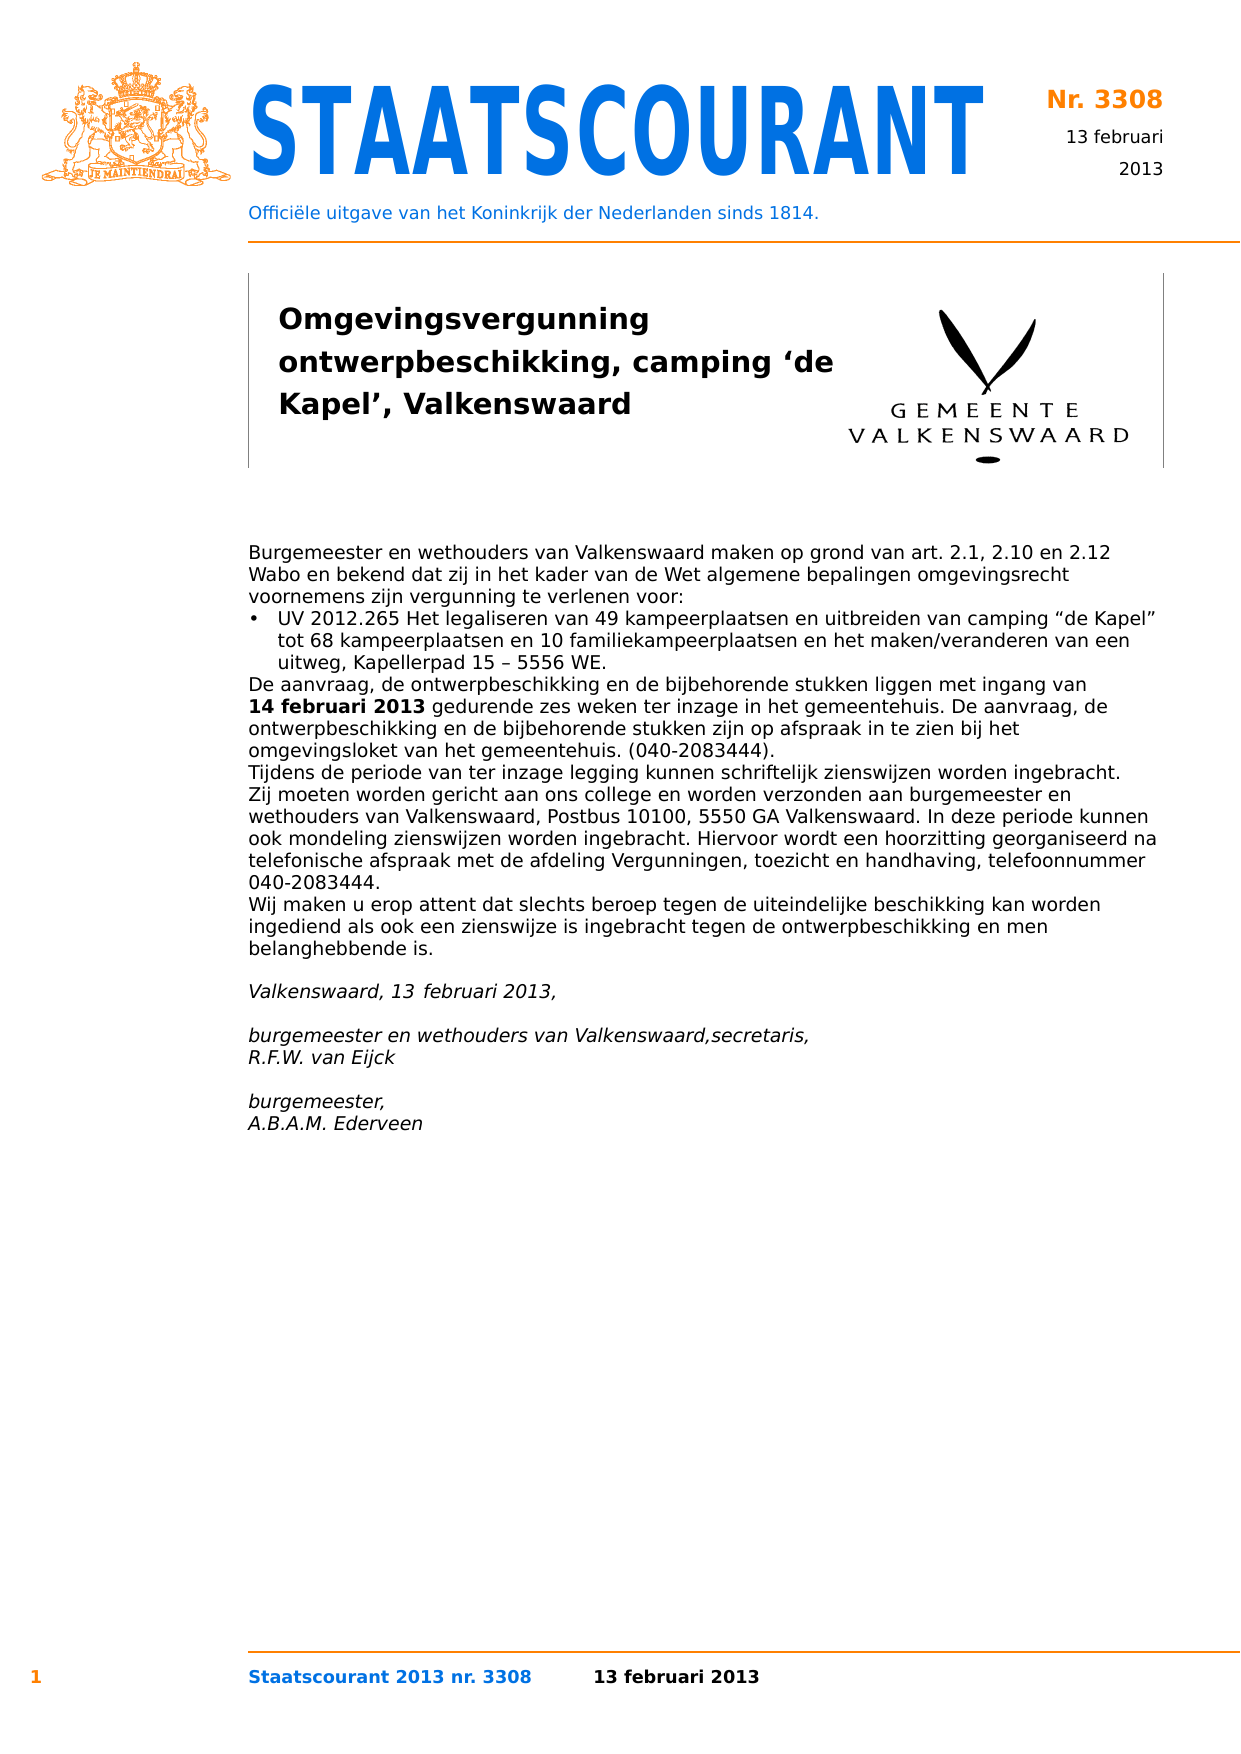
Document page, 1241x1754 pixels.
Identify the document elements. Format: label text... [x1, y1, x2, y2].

table_cell 13 februari [998, 121, 1240, 153]
table_header [25, 62, 248, 241]
text Valkenswaard, 13 februari 2013, [248, 981, 1163, 1003]
picture [41, 62, 231, 186]
table_cell 2013 [998, 153, 1240, 203]
text De aanvraag, de ontwerpbeschikking en de bijbehorende stukken liggen met ingang van 14 februari 2013 gedurende zes weken ter inzage in het gemeentehuis. De aanvraag, de ontwerpbeschikking en de bijbehorende stukken zijn op afspraak in te zien bij het omgevingsloket van het gemeentehuis. (040-2083444). [248, 674, 1163, 762]
text • UV 2012.265 Het legaliseren van 49 kampeerplaatsen en uitbreiden van camping “de Kapel” tot 68 kampeerplaatsen en 10 familiekampeerplaatsen en het maken/veranderen van een uitweg, Kapellerpad 15 – 5556 WE. [248, 608, 1163, 674]
table_header STAATSCOURANT [248, 62, 998, 203]
text Zij moeten worden gericht aan ons college en worden verzonden aan burgemeester en wethouders van Valkenswaard, Postbus 10100, 5550 GA Valkenswaard. In deze periode kunnen ook mondeling zienswijzen worden ingebracht. Hiervoor wordt een hoorzitting georganiseerd na telefonische afspraak met de afdeling Vergunningen, toezicht en handhaving, telefoonnummer 040-2083444. [248, 784, 1163, 893]
picture [844, 302, 1134, 468]
text Wij maken u erop attent dat slechts beroep tegen de uiteindelijke beschikking kan worden ingediend als ook een zienswijze is ingebracht tegen de ontwerpbeschikking en men belanghebbende is. [248, 893, 1163, 959]
subtitle Omgevingsvergunning ontwerpbeschikking, camping ‘de Kapel’, Valkenswaard [249, 273, 1163, 468]
text Tijdens de periode van ter inzage legging kunnen schriftelijk zienswijzen worden ingebracht. [248, 762, 1163, 784]
table_cell Officiële uitgave van het Koninkrijk der Nederlanden sinds 1814. [248, 203, 1240, 241]
text Burgemeester en wethouders van Valkenswaard maken op grond van art. 2.1, 2.10 en 2.12 Wabo en bekend dat zij in het kader van de Wet algemene bepalingen omgevingsrecht voornemens zijn vergunning te verlenen voor: [248, 542, 1163, 608]
text burgemeester, A.B.A.M. Ederveen [248, 1091, 1163, 1135]
table_header Nr. 3308 [998, 62, 1240, 121]
text burgemeester en wethouders van Valkenswaard,secretaris, R.F.W. van Eijck [248, 1025, 1163, 1069]
